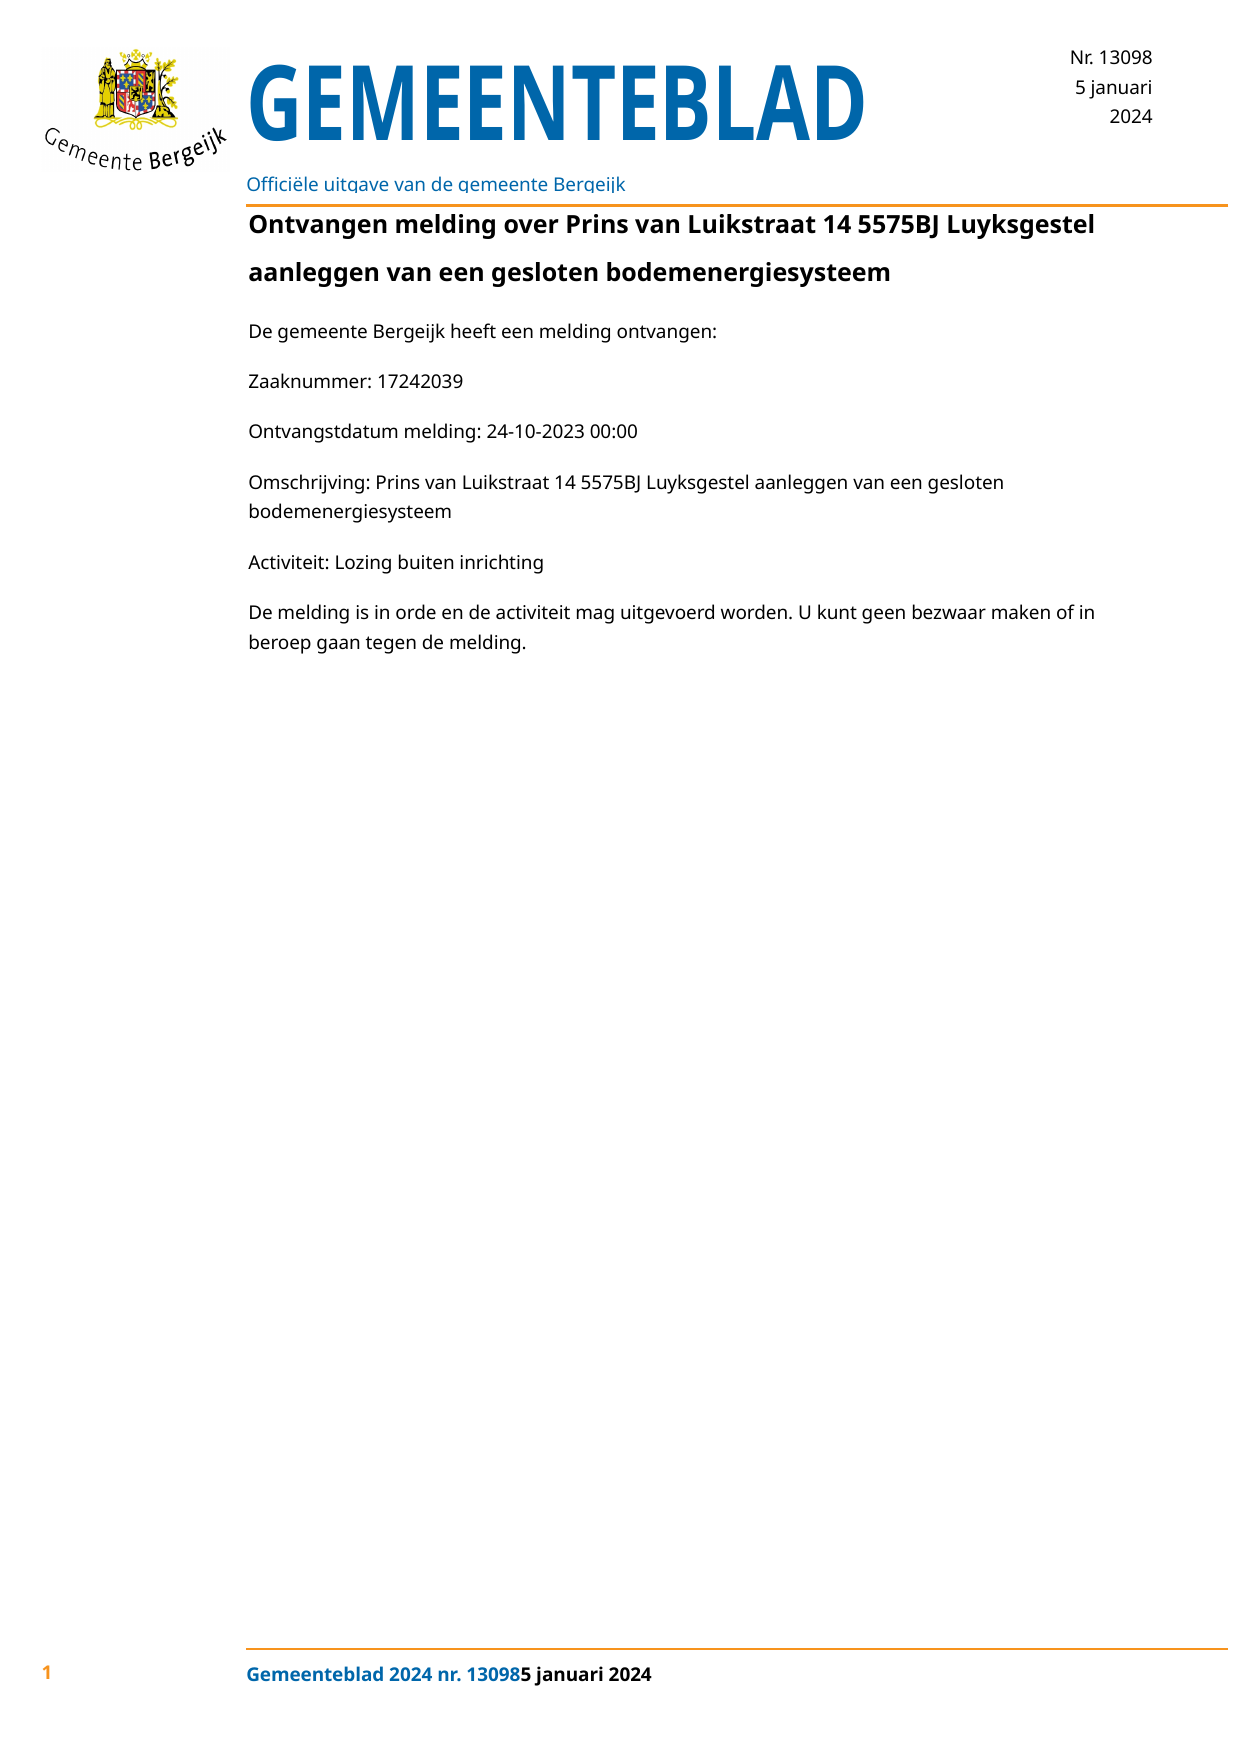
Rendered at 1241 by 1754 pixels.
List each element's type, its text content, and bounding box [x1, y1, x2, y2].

text Omschrijving: Prins van Luikstraat 14 5575BJ Luyksgestel aanleggen van een gesloten bodemenergiesysteem [248, 469, 1152, 524]
text Activiteit: Lozing buiten inrichting [248, 549, 1152, 575]
text Zaaknummer: 17242039 [248, 368, 1152, 394]
picture [41, 47, 231, 172]
text De melding is in orde en de activiteit mag uitgevoerd worden. U kunt geen bezwaar maken of in beroep gaan tegen de melding. [248, 599, 1152, 655]
text Ontvangen melding over Prins van Luikstraat 14 5575BJ Luyksgestel aanleggen van een gesloten bodemenergiesysteem [248, 207, 1152, 288]
text Ontvangstdatum melding: 24-10-2023 00:00 [248, 419, 1152, 444]
text De gemeente Bergeijk heeft een melding ontvangen: [248, 318, 1152, 344]
